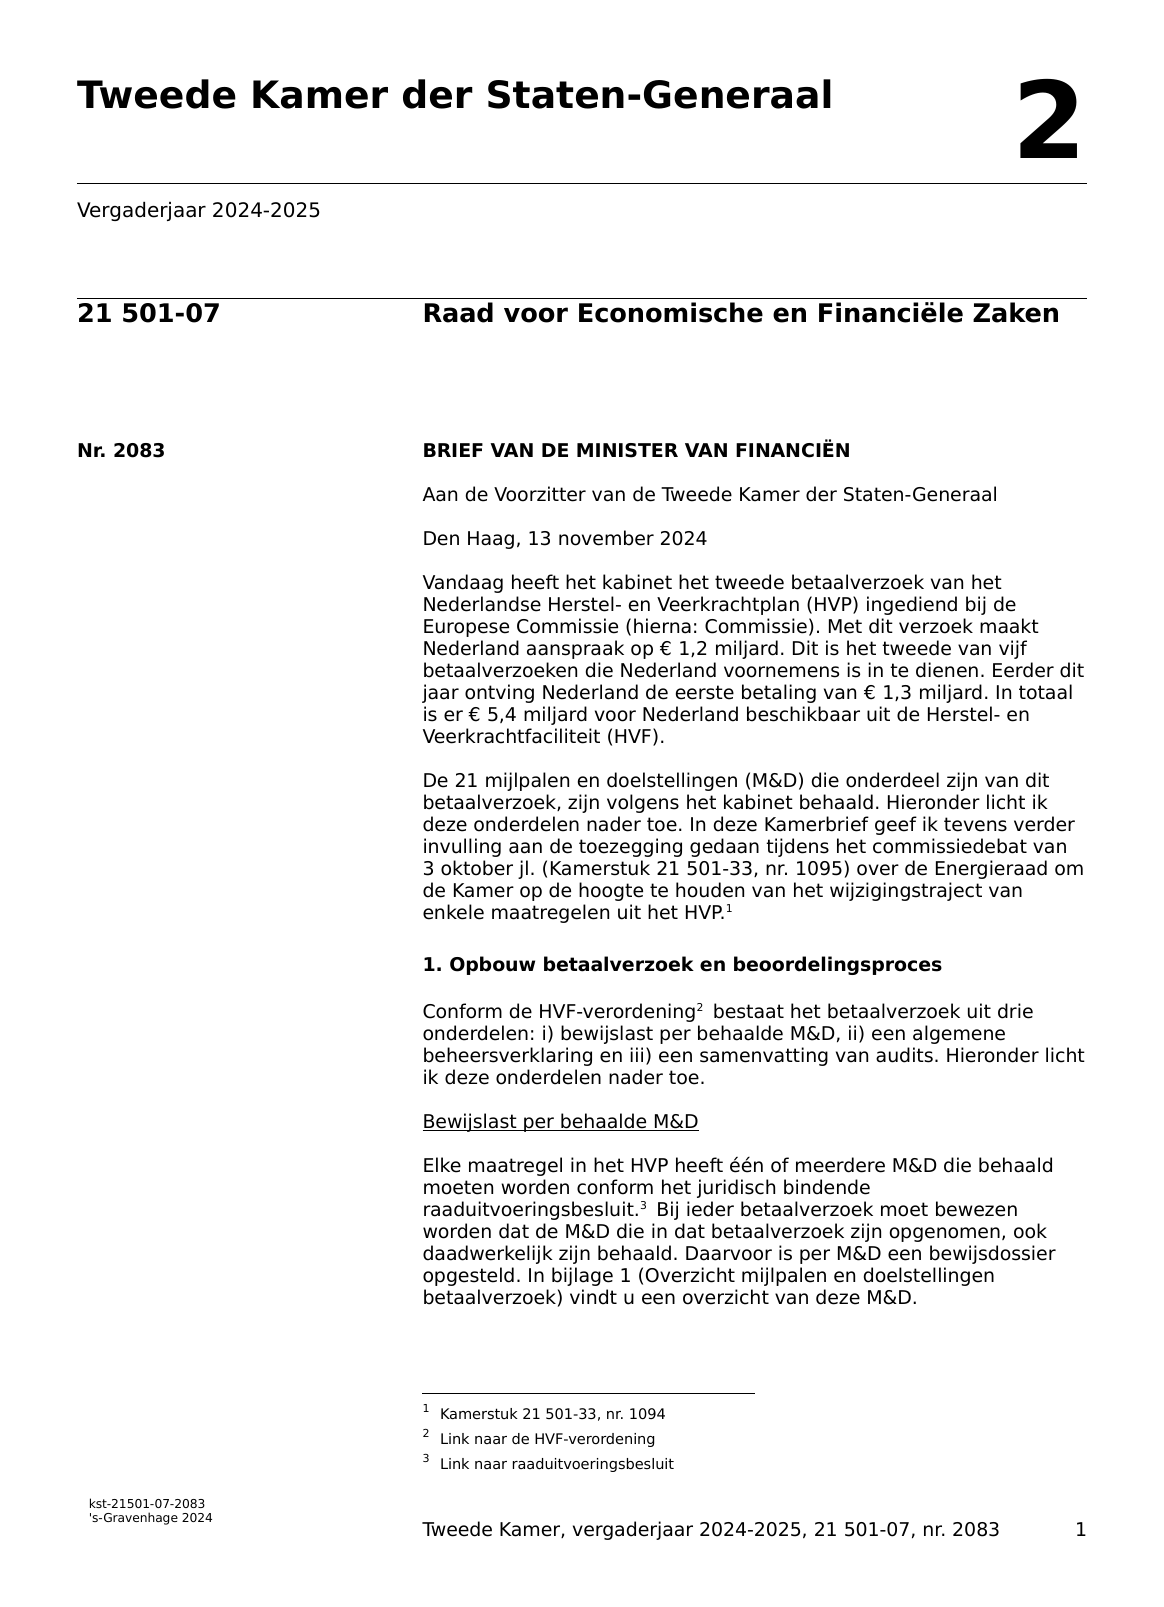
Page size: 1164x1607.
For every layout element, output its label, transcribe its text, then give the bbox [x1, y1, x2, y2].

subtitle 1. Opbouw betaalverzoek en beoordelingsproces [422, 954, 1087, 976]
text Elke maatregel in het HVP heeft één of meerdere M&D die behaald moeten worden conform het juridisch bindende raaduitvoeringsbesluit. Bij ieder betaalverzoek moet bewezen worden dat de M&D die in dat betaalverzoek zijn opgenomen, ook daadwerkelijk zijn behaald. Daarvoor is per M&D een bewijsdossier opgesteld. In bijlage 1 (Overzicht mijlpalen en doelstellingen betaalverzoek) vindt u een overzicht van deze M&D. [422, 1155, 1087, 1309]
subtitle Bewijslast per behaalde M&D [422, 1111, 1087, 1133]
table_header Tweede Kamer der Staten-Generaal [77, 59, 886, 183]
table_header 2 [886, 59, 1087, 183]
text Kamerstuk 21 501-33, nr. 1094 [422, 1402, 1087, 1424]
table_cell Vergaderjaar 2024-2025 [77, 184, 1087, 298]
text Link naar raaduitvoeringsbesluit [422, 1452, 1087, 1474]
subtitle Nr. 2083 BRIEF VAN DE MINISTER VAN FINANCIËN [77, 440, 1087, 462]
text kst-21501-07-2083 [88, 1497, 323, 1511]
text Vandaag heeft het kabinet het tweede betaalverzoek van het Nederlandse Herstel- en Veerkrachtplan (HVP) ingediend bij de Europese Commissie (hierna: Commissie). Met dit verzoek maakt Nederland aanspraak op € 1,2 miljard. Dit is het tweede van vijf betaalverzoeken die Nederland voornemens is in te dienen. Eerder dit jaar ontving Nederland de eerste betaling van € 1,3 miljard. In totaal is er € 5,4 miljard voor Nederland beschikbaar uit de Herstel- en Veerkrachtfaciliteit (HVF). [422, 572, 1087, 748]
text 's-Gravenhage 2024 [88, 1511, 323, 1525]
text Link naar de HVF-verordening [422, 1427, 1087, 1449]
text Aan de Voorzitter van de Tweede Kamer der Staten-Generaal [422, 484, 1087, 506]
text Conform de HVF-verordening bestaat het betaalverzoek uit drie onderdelen: i) bewijslast per behaalde M&D, ii) een algemene beheersverklaring en iii) een samenvatting van audits. Hieronder licht ik deze onderdelen nader toe. [422, 1001, 1087, 1089]
text Den Haag, 13 november 2024 [422, 528, 1087, 550]
text De 21 mijlpalen en doelstellingen (M&D) die onderdeel zijn van dit betaalverzoek, zijn volgens het kabinet behaald. Hieronder licht ik deze onderdelen nader toe. In deze Kamerbrief geef ik tevens verder invulling aan de toezegging gedaan tijdens het commissiedebat van 3 oktober jl. (Kamerstuk 21 501-33, nr. 1095) over de Energieraad om de Kamer op de hoogte te houden van het wijzigingstraject van enkele maatregelen uit het HVP. [422, 770, 1087, 924]
subtitle 21 501-07 Raad voor Economische en Financiële Zaken [77, 299, 1087, 329]
